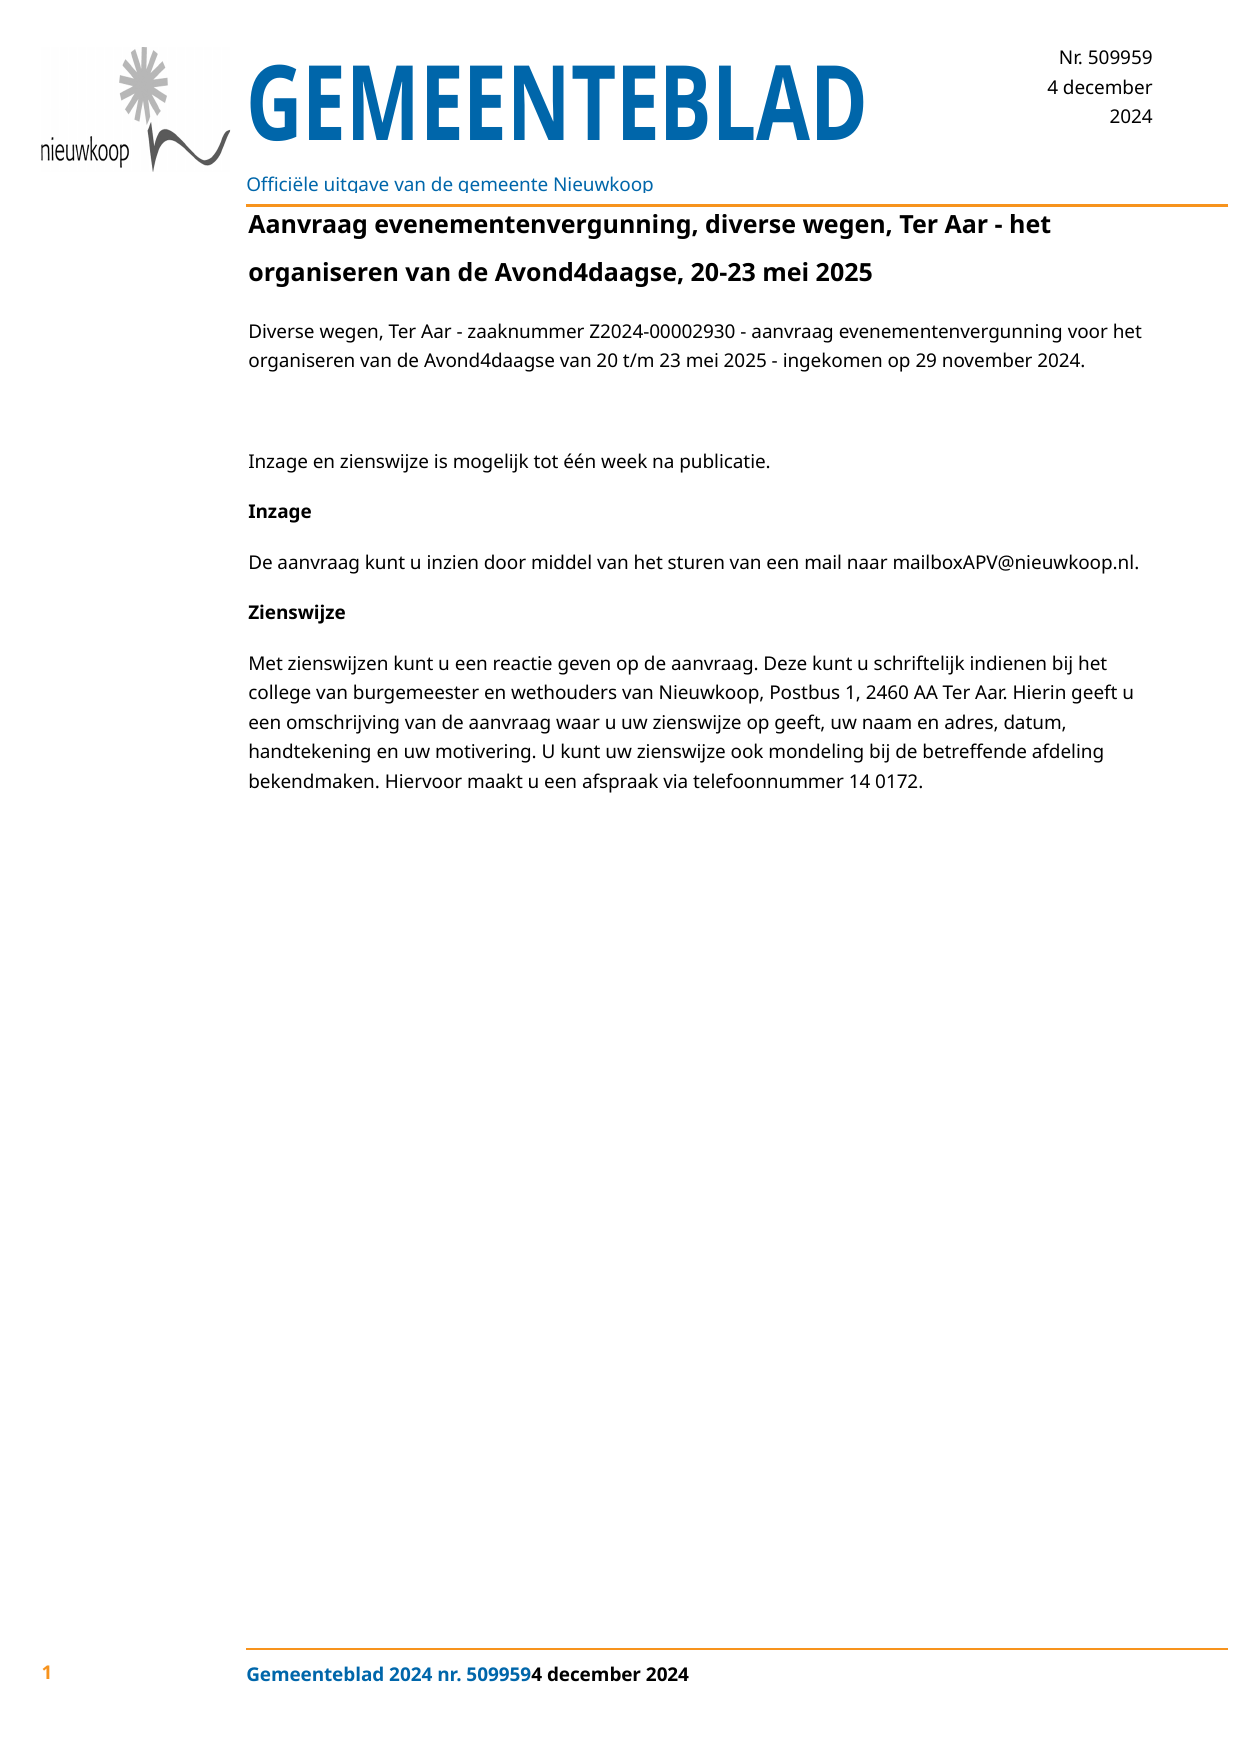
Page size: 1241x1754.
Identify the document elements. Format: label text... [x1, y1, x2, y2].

text Zienswijze [248, 599, 1152, 625]
text Inzage en zienswijze is mogelijk tot één week na publicatie. [248, 448, 1152, 474]
text Met zienswijzen kunt u een reactie geven op de aanvraag. Deze kunt u schriftelijk indienen bij het college van burgemeester en wethouders van Nieuwkoop, Postbus 1, 2460 AA Ter Aar. Hierin geeft u een omschrijving van de aanvraag waar u uw zienswijze op geeft, uw naam en adres, datum, handtekening en uw motivering. U kunt uw zienswijze ook mondeling bij de betreffende afdeling bekendmaken. Hiervoor maakt u een afspraak via telefoonnummer 14 0172. [248, 650, 1152, 794]
text De aanvraag kunt u inzien door middel van het sturen van een mail naar mailboxAPV@nieuwkoop.nl. [248, 549, 1152, 575]
picture [41, 47, 231, 172]
text Inzage [248, 499, 1152, 524]
text Diverse wegen, Ter Aar - zaaknummer Z2024-00002930 - aanvraag evenementenvergunning voor het organiseren van de Avond4daagse van 20 t/m 23 mei 2025 - ingekomen op 29 november 2024. [248, 318, 1152, 373]
text Aanvraag evenementenvergunning, diverse wegen, Ter Aar - het organiseren van de Avond4daagse, 20-23 mei 2025 [248, 207, 1152, 288]
